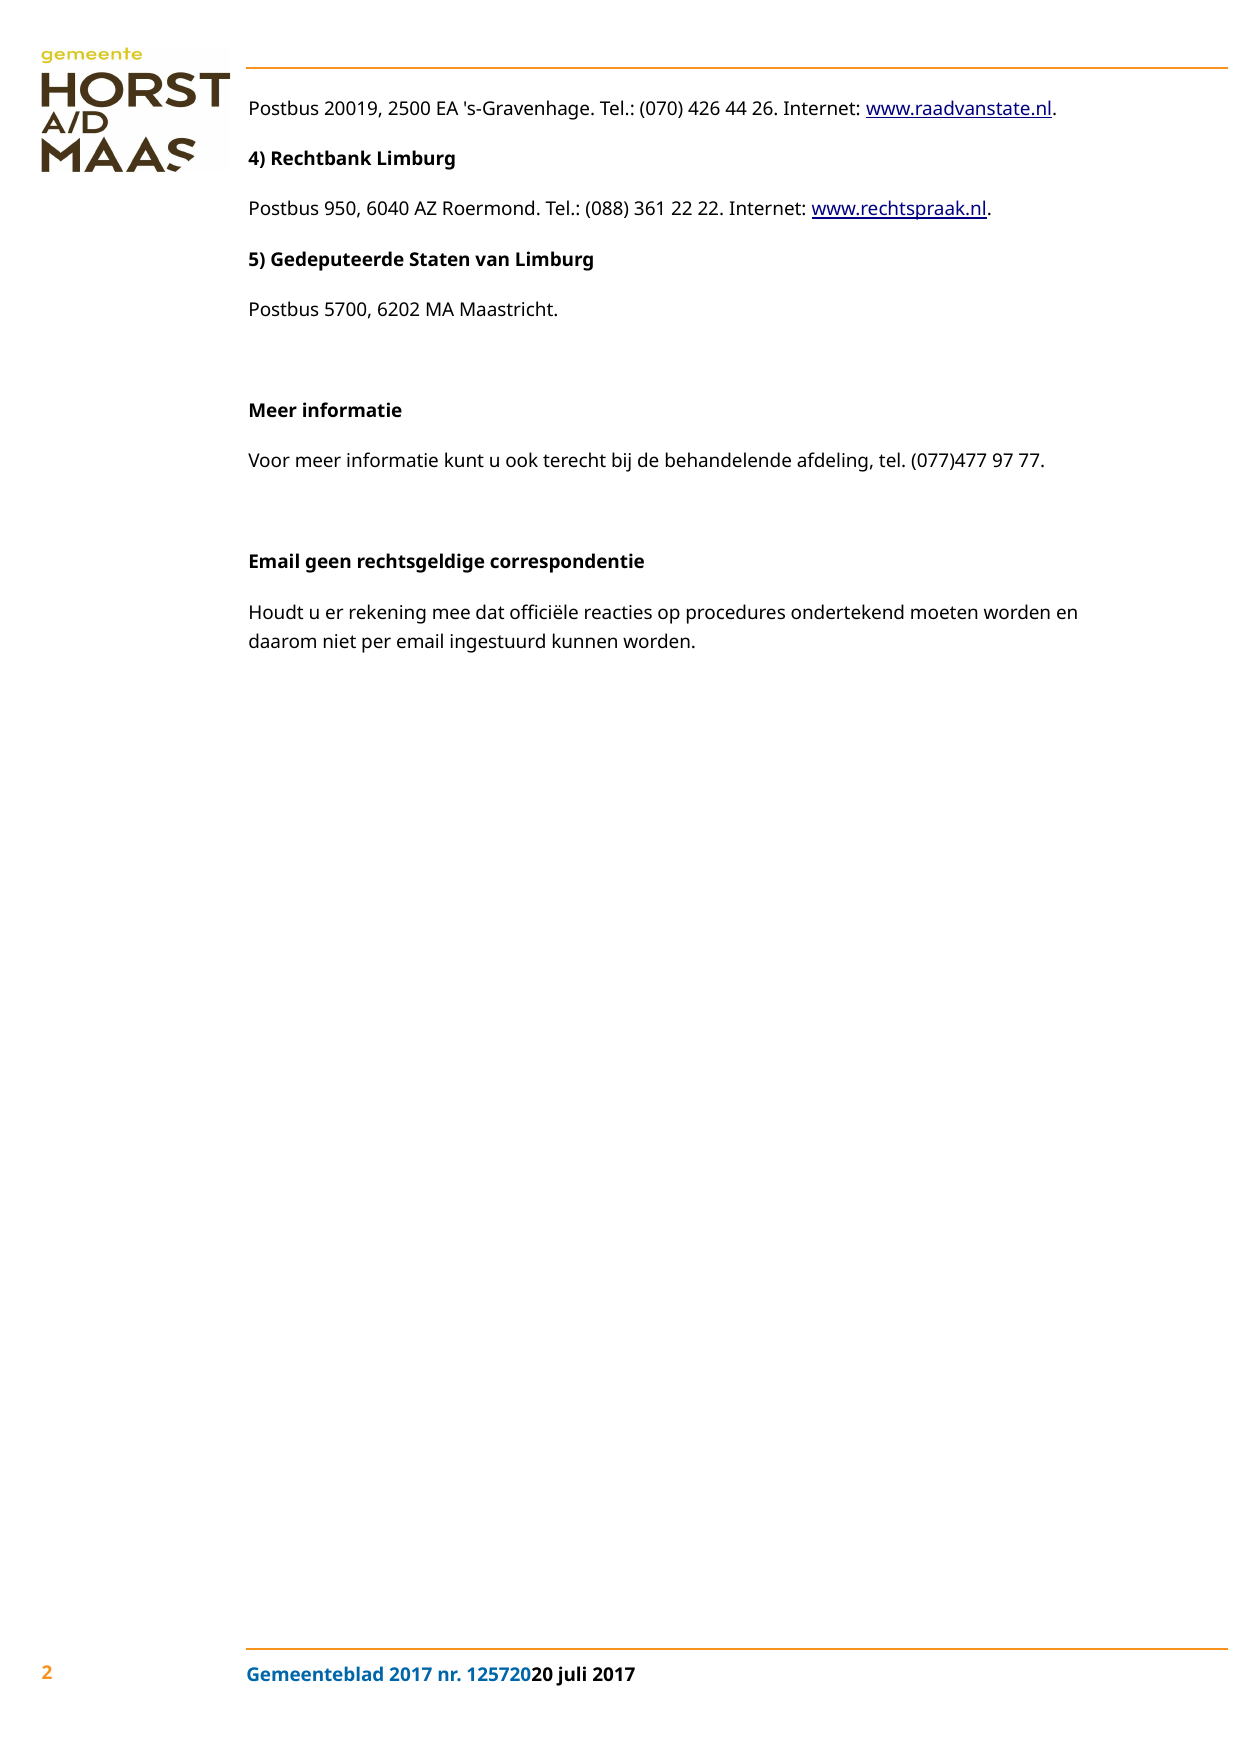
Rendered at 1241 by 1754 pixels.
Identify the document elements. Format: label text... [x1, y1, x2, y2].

picture [41, 47, 231, 172]
text Meer informatie [248, 397, 1152, 423]
text 5) Gedeputeerde Staten van Limburg [248, 246, 1152, 272]
text Postbus 950, 6040 AZ Roermond. Tel.: (088) 361 22 22. Internet: www.rechtspraak.nl. [248, 196, 1152, 221]
text Email geen rechtsgeldige correspondentie [248, 548, 1152, 574]
text Voor meer informatie kunt u ook terecht bij de behandelende afdeling, tel. (077)477 97 77. [248, 448, 1152, 473]
text Houdt u er rekening mee dat officiële reacties op procedures ondertekend moeten worden en daarom niet per email ingestuurd kunnen worden. [248, 599, 1152, 654]
text 4) Rechtbank Limburg [248, 145, 1152, 171]
text Postbus 5700, 6202 MA Maastricht. [248, 296, 1152, 322]
text Postbus 20019, 2500 EA 's-Gravenhage. Tel.: (070) 426 44 26. Internet: www.raadvanstate.nl. [248, 95, 1152, 121]
